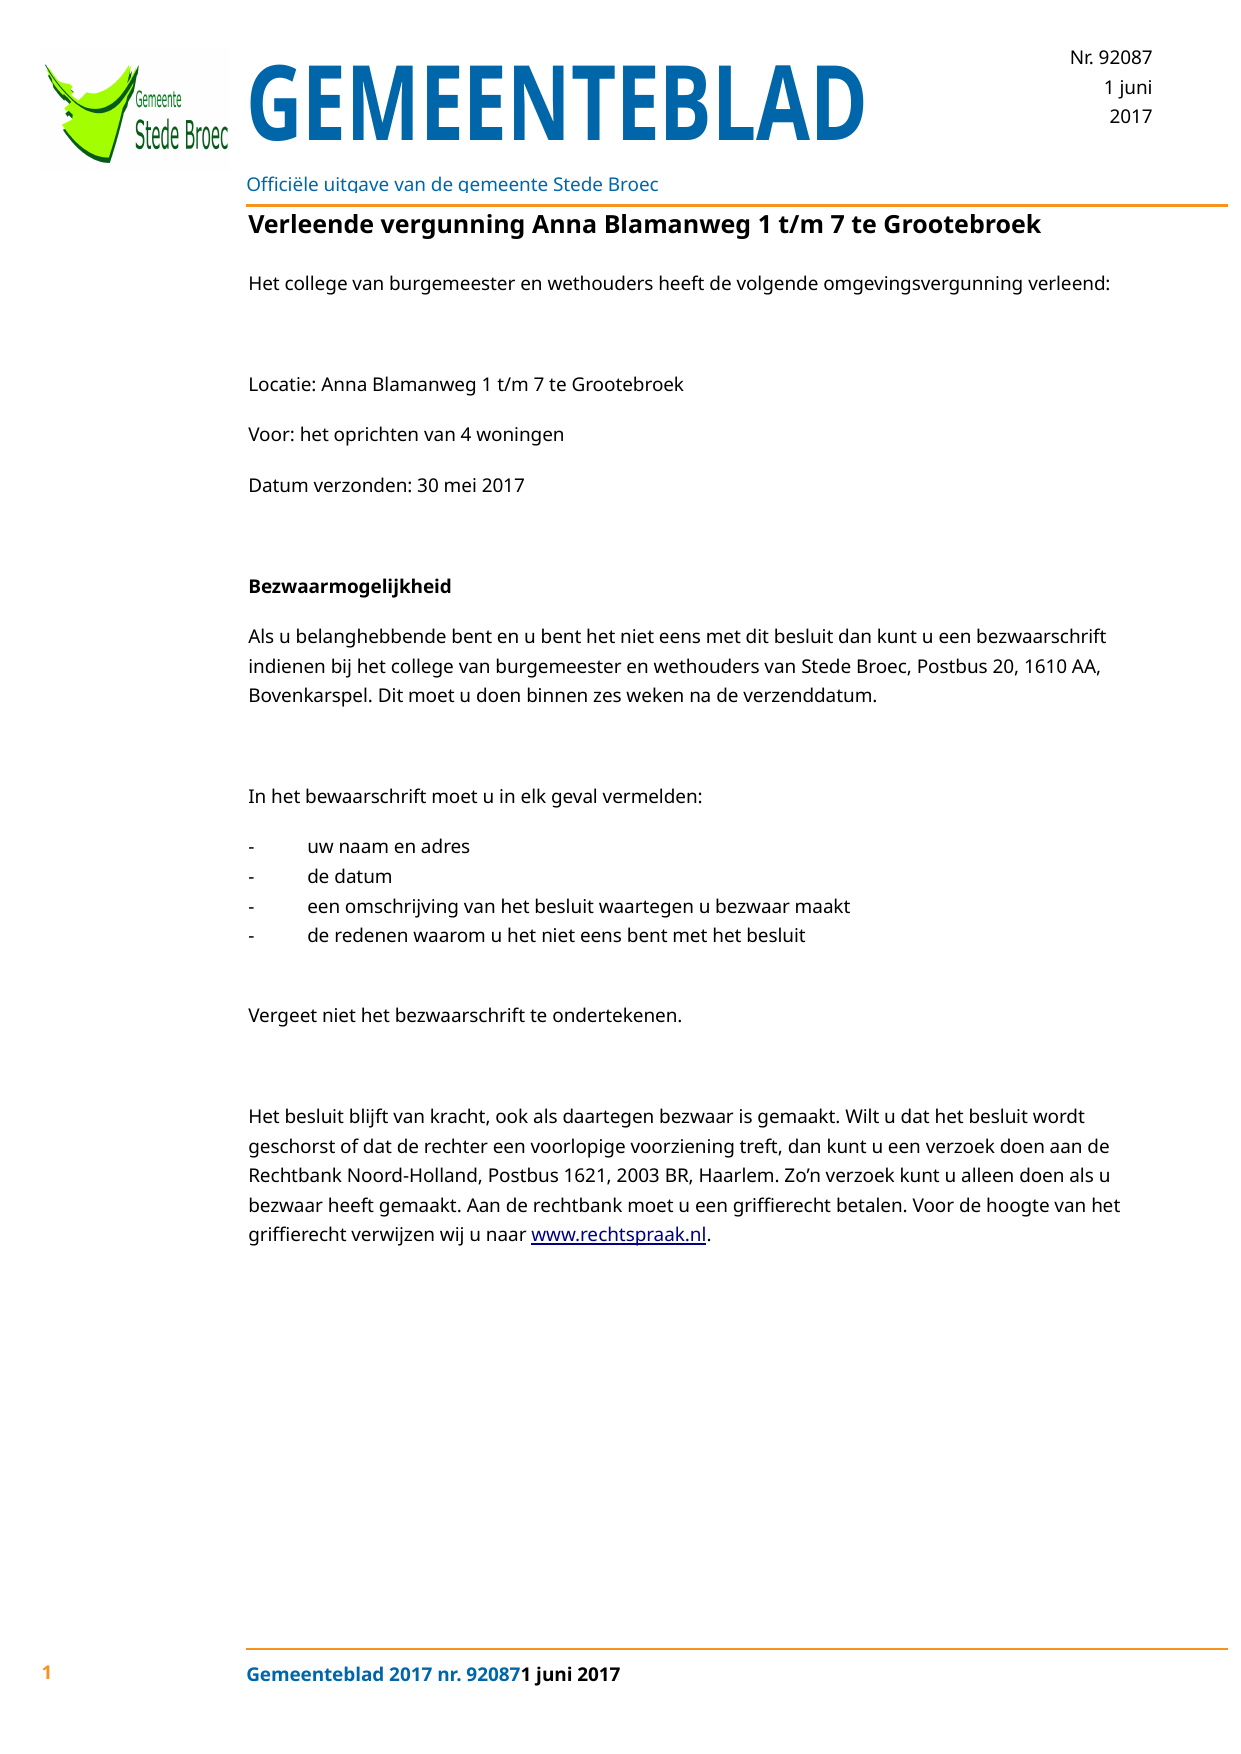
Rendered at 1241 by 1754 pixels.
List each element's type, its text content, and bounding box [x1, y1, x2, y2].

text Bezwaarmogelijkheid [248, 573, 1152, 598]
text Als u belanghebbende bent en u bent het niet eens met dit besluit dan kunt u een bezwaarschrift indienen bij het college van burgemeester en wethouders van Stede Broec, Postbus 20, 1610 AA, Bovenkarspel. Dit moet u doen binnen zes weken na de verzenddatum. [248, 623, 1152, 708]
text Vergeet niet het bezwaarschrift te ondertekenen. [248, 1002, 1152, 1028]
text Het college van burgemeester en wethouders heeft de volgende omgevingsvergunning verleend: [248, 270, 1152, 296]
text Locatie: Anna Blamanweg 1 t/m 7 te Grootebroek [248, 371, 1152, 397]
list een omschrijving van het besluit waartegen u bezwaar maakt [248, 893, 1152, 918]
list de redenen waarom u het niet eens bent met het besluit [248, 922, 1152, 948]
text In het bewaarschrift moet u in elk geval vermelden: [248, 783, 1152, 809]
list de datum [248, 863, 1152, 889]
text Het besluit blijft van kracht, ook als daartegen bezwaar is gemaakt. Wilt u dat het besluit wordt geschorst of dat de rechter een voorlopige voorziening treft, dan kunt u een verzoek doen aan de Rechtbank Noord-Holland, Postbus 1621, 2003 BR, Haarlem. Zo’n verzoek kunt u alleen doen als u bezwaar heeft gemaakt. Aan de rechtbank moet u een griffierecht betalen. Voor de hoogte van het griffierecht verwijzen wij u naar www.rechtspraak.nl. [248, 1103, 1152, 1247]
text Verleende vergunning Anna Blamanweg 1 t/m 7 te Grootebroek [248, 207, 1152, 241]
text Datum verzonden: 30 mei 2017 [248, 472, 1152, 498]
text Voor: het oprichten van 4 woningen [248, 422, 1152, 447]
picture [41, 47, 231, 172]
list uw naam en adres [248, 834, 1152, 859]
